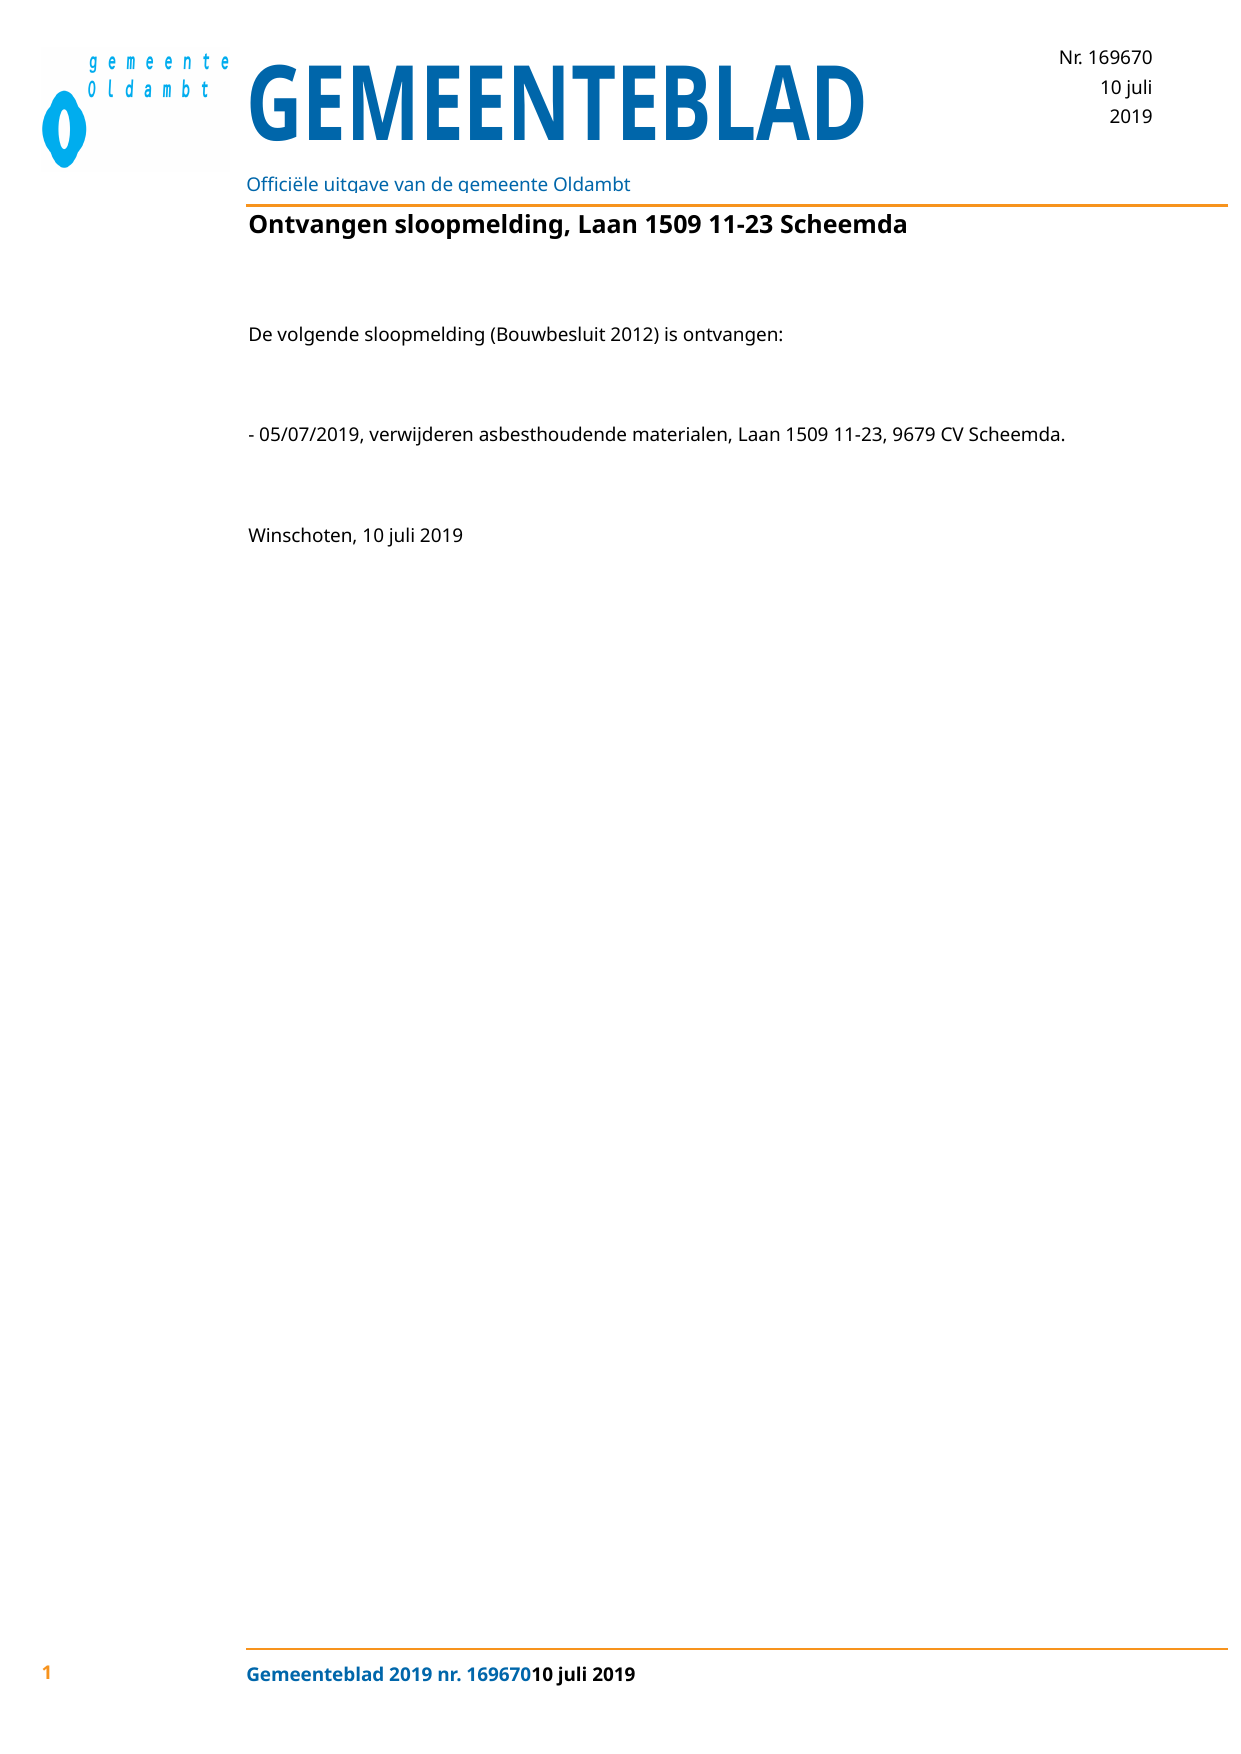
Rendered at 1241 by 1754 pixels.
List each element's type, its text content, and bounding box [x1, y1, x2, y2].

text Ontvangen sloopmelding, Laan 1509 11-23 Scheemda [248, 207, 1152, 241]
text - 05/07/2019, verwijderen asbesthoudende materialen, Laan 1509 11-23, 9679 CV Scheemda. [248, 422, 1152, 447]
text De volgende sloopmelding (Bouwbesluit 2012) is ontvangen: [248, 321, 1152, 346]
text Winschoten, 10 juli 2019 [248, 522, 1152, 548]
picture [41, 47, 231, 172]
